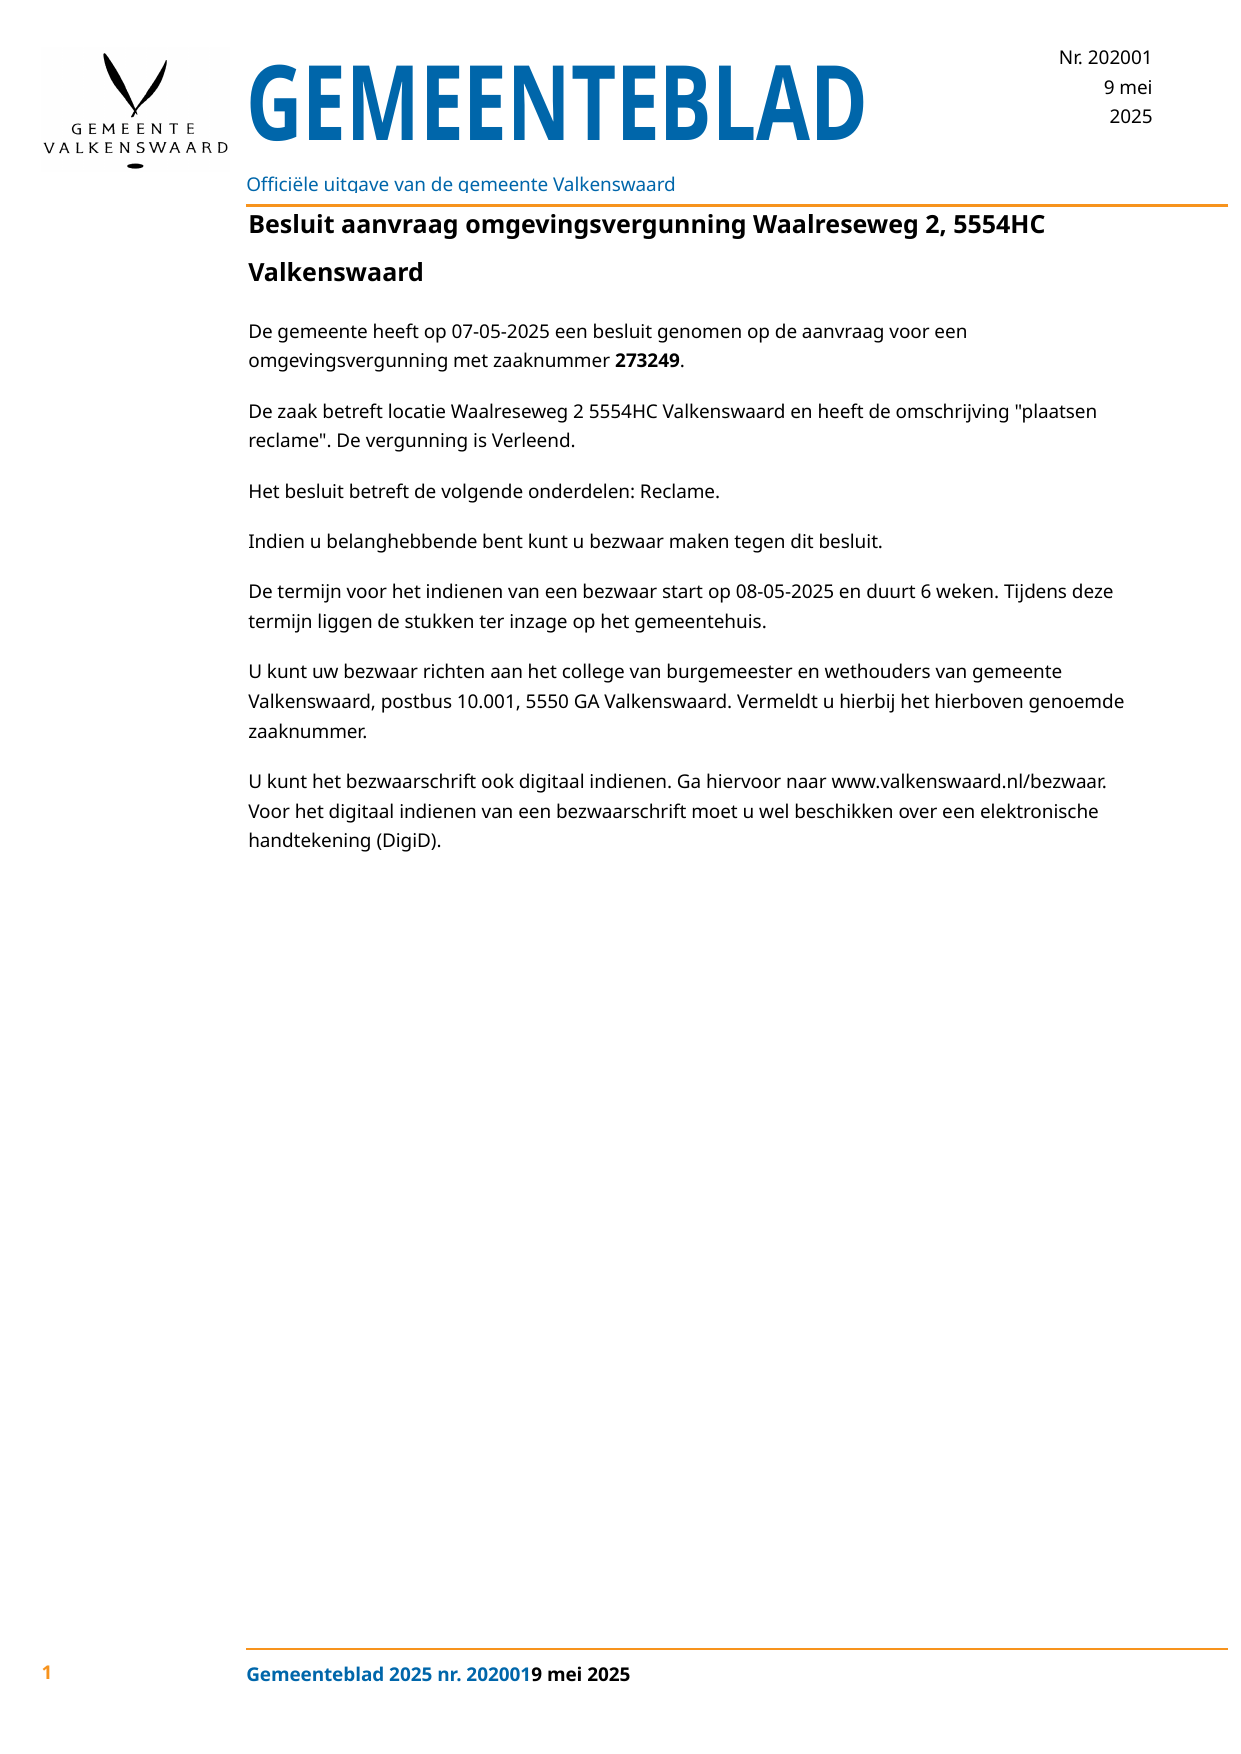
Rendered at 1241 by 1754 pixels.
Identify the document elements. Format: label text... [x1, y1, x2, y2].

picture [41, 47, 231, 172]
text De zaak betreft locatie Waalreseweg 2 5554HC Valkenswaard en heeft de omschrijving "plaatsen reclame". De vergunning is Verleend. [248, 398, 1152, 453]
text Besluit aanvraag omgevingsvergunning Waalreseweg 2, 5554HC Valkenswaard [248, 207, 1152, 288]
text U kunt het bezwaarschrift ook digitaal indienen. Ga hiervoor naar www.valkenswaard.nl/bezwaar. Voor het digitaal indienen van een bezwaarschrift moet u wel beschikken over een elektronische handtekening (DigiD). [248, 768, 1152, 853]
text Het besluit betreft de volgende onderdelen: Reclame. [248, 478, 1152, 504]
text De gemeente heeft op 07-05-2025 een besluit genomen op de aanvraag voor een omgevingsvergunning met zaaknummer 273249. [248, 318, 1152, 373]
text U kunt uw bezwaar richten aan het college van burgemeester en wethouders van gemeente Valkenswaard, postbus 10.001, 5550 GA Valkenswaard. Vermeldt u hierbij het hierboven genoemde zaaknummer. [248, 659, 1152, 744]
text De termijn voor het indienen van een bezwaar start op 08-05-2025 en duurt 6 weken. Tijdens deze termijn liggen de stukken ter inzage op het gemeentehuis. [248, 579, 1152, 634]
text Indien u belanghebbende bent kunt u bezwaar maken tegen dit besluit. [248, 528, 1152, 554]
